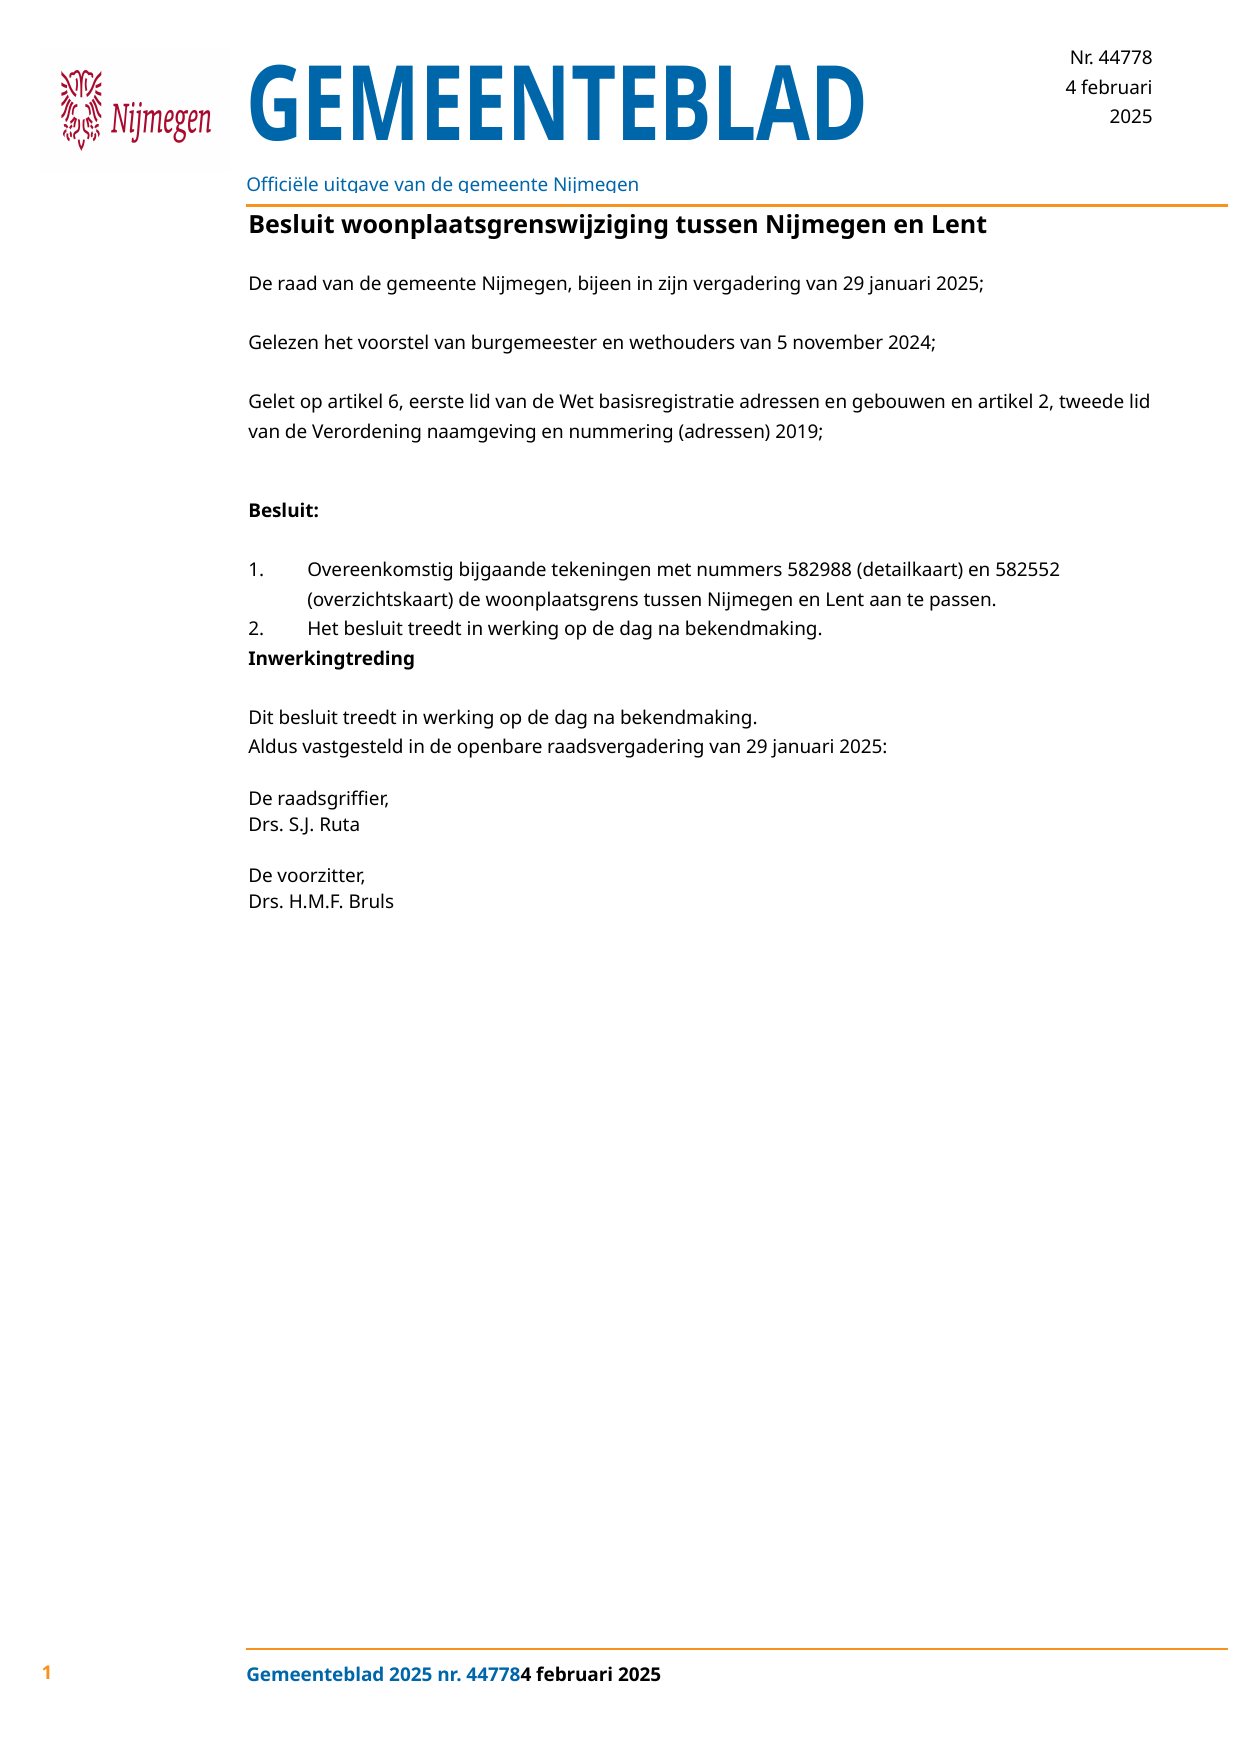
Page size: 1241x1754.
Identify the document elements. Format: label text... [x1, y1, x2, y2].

list Overeenkomstig bijgaande tekeningen met nummers 582988 (detailkaart) en 582552 (overzichtskaart) de woonplaatsgrens tussen Nijmegen en Lent aan te passen. [248, 556, 1152, 612]
text Gelezen het voorstel van burgemeester en wethouders van 5 november 2024; [248, 329, 1152, 355]
text De raad van de gemeente Nijmegen, bijeen in zijn vergadering van 29 januari 2025; [248, 270, 1152, 296]
text Drs. S.J. Ruta [248, 811, 1152, 837]
text Besluit: [248, 497, 1152, 523]
text Gelet op artikel 6, eerste lid van de Wet basisregistratie adressen en gebouwen en artikel 2, tweede lid van de Verordening naamgeving en nummering (adressen) 2019; [248, 389, 1152, 444]
text Aldus vastgesteld in de openbare raadsvergadering van 29 januari 2025: [248, 734, 1152, 759]
text De raadsgriffier, [248, 785, 1152, 811]
text Drs. H.M.F. Bruls [248, 888, 1152, 914]
text Dit besluit treedt in werking op de dag na bekendmaking. [248, 704, 1152, 730]
text De voorzitter, [248, 862, 1152, 888]
text Besluit woonplaatsgrenswijziging tussen Nijmegen en Lent [248, 207, 1152, 241]
text Inwerkingtreding [248, 645, 1152, 671]
picture [41, 47, 231, 172]
list Het besluit treedt in werking op de dag na bekendmaking. [248, 615, 1152, 641]
